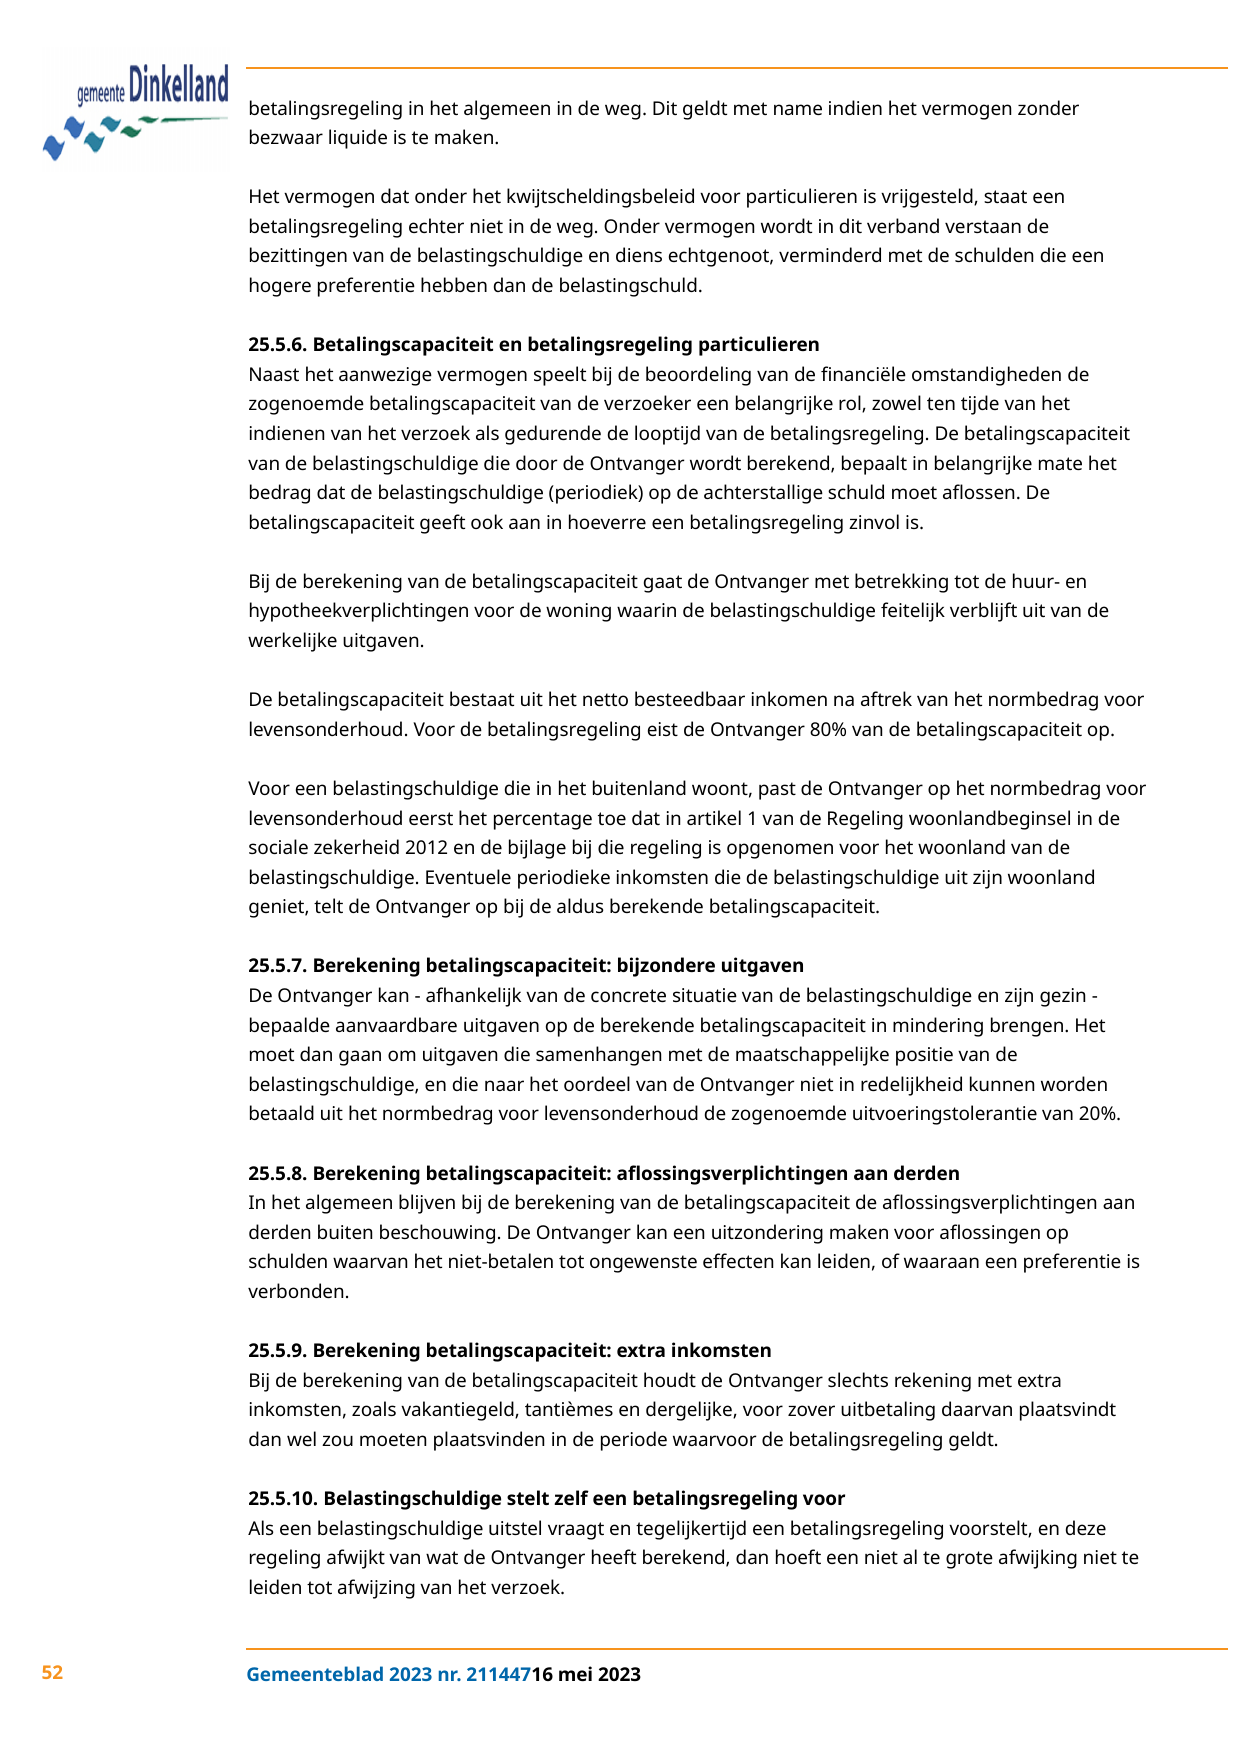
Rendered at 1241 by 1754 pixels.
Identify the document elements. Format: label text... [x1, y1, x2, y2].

text Het vermogen dat onder het kwijtscheldingsbeleid voor particulieren is vrijgesteld, staat een betalingsregeling echter niet in de weg. Onder vermogen wordt in dit verband verstaan de bezittingen van de belastingschuldige en diens echtgenoot, verminderd met de schulden die een hogere preferentie hebben dan de belastingschuld. [248, 183, 1152, 298]
text In het algemeen blijven bij de berekening van de betalingscapaciteit de aflossingsverplichtingen aan derden buiten beschouwing. De Ontvanger kan een uitzondering maken voor aflossingen op schulden waarvan het niet-betalen tot ongewenste effecten kan leiden, of waaraan een preferentie is verbonden. [248, 1189, 1152, 1304]
text 25.5.9. Berekening betalingscapaciteit: extra inkomsten [248, 1337, 1152, 1363]
text Bij de berekening van de betalingscapaciteit houdt de Ontvanger slechts rekening met extra inkomsten, zoals vakantiegeld, tantièmes en dergelijke, voor zover uitbetaling daarvan plaatsvindt dan wel zou moeten plaatsvinden in de periode waarvoor de betalingsregeling geldt. [248, 1367, 1152, 1452]
text 25.5.7. Berekening betalingscapaciteit: bijzondere uitgaven [248, 953, 1152, 978]
text Voor een belastingschuldige die in het buitenland woont, past de Ontvanger op het normbedrag voor levensonderhoud eerst het percentage toe dat in artikel 1 van de Regeling woonlandbeginsel in de sociale zekerheid 2012 en de bijlage bij die regeling is opgenomen voor het woonland van de belastingschuldige. Eventuele periodieke inkomsten die de belastingschuldige uit zijn woonland geniet, telt de Ontvanger op bij de aldus berekende betalingscapaciteit. [248, 775, 1152, 919]
text Bij de berekening van de betalingscapaciteit gaat de Ontvanger met betrekking tot de huur- en hypotheekverplichtingen voor de woning waarin de belastingschuldige feitelijk verblijft uit van de werkelijke uitgaven. [248, 568, 1152, 653]
text 25.5.8. Berekening betalingscapaciteit: aflossingsverplichtingen aan derden [248, 1160, 1152, 1186]
text Als een belastingschuldige uitstel vraagt en tegelijkertijd een betalingsregeling voorstelt, en deze regeling afwijkt van wat de Ontvanger heeft berekend, dan hoeft een niet al te grote afwijking niet te leiden tot afwijzing van het verzoek. [248, 1515, 1152, 1600]
text Naast het aanwezige vermogen speelt bij de beoordeling van de financiële omstandigheden de zogenoemde betalingscapaciteit van de verzoeker een belangrijke rol, zowel ten tijde van het indienen van het verzoek als gedurende de looptijd van de betalingsregeling. De betalingscapaciteit van de belastingschuldige die door de Ontvanger wordt berekend, bepaalt in belangrijke mate het bedrag dat de belastingschuldige (periodiek) op de achterstallige schuld moet aflossen. De betalingscapaciteit geeft ook aan in hoeverre een betalingsregeling zinvol is. [248, 361, 1152, 535]
text betalingsregeling in het algemeen in de weg. Dit geldt met name indien het vermogen zonder bezwaar liquide is te maken. [248, 95, 1152, 150]
text De betalingscapaciteit bestaat uit het netto besteedbaar inkomen na aftrek van het normbedrag voor levensonderhoud. Voor de betalingsregeling eist de Ontvanger 80% van de betalingscapaciteit op. [248, 686, 1152, 742]
text 25.5.10. Belastingschuldige stelt zelf een betalingsregeling voor [248, 1485, 1152, 1511]
text 25.5.6. Betalingscapaciteit en betalingsregeling particulieren [248, 331, 1152, 357]
text De Ontvanger kan - afhankelijk van de concrete situatie van de belastingschuldige en zijn gezin - bepaalde aanvaardbare uitgaven op de berekende betalingscapaciteit in mindering brengen. Het moet dan gaan om uitgaven die samenhangen met de maatschappelijke positie van de belastingschuldige, en die naar het oordeel van de Ontvanger niet in redelijkheid kunnen worden betaald uit het normbedrag voor levensonderhoud de zogenoemde uitvoeringstolerantie van 20%. [248, 982, 1152, 1126]
picture [41, 47, 231, 172]
